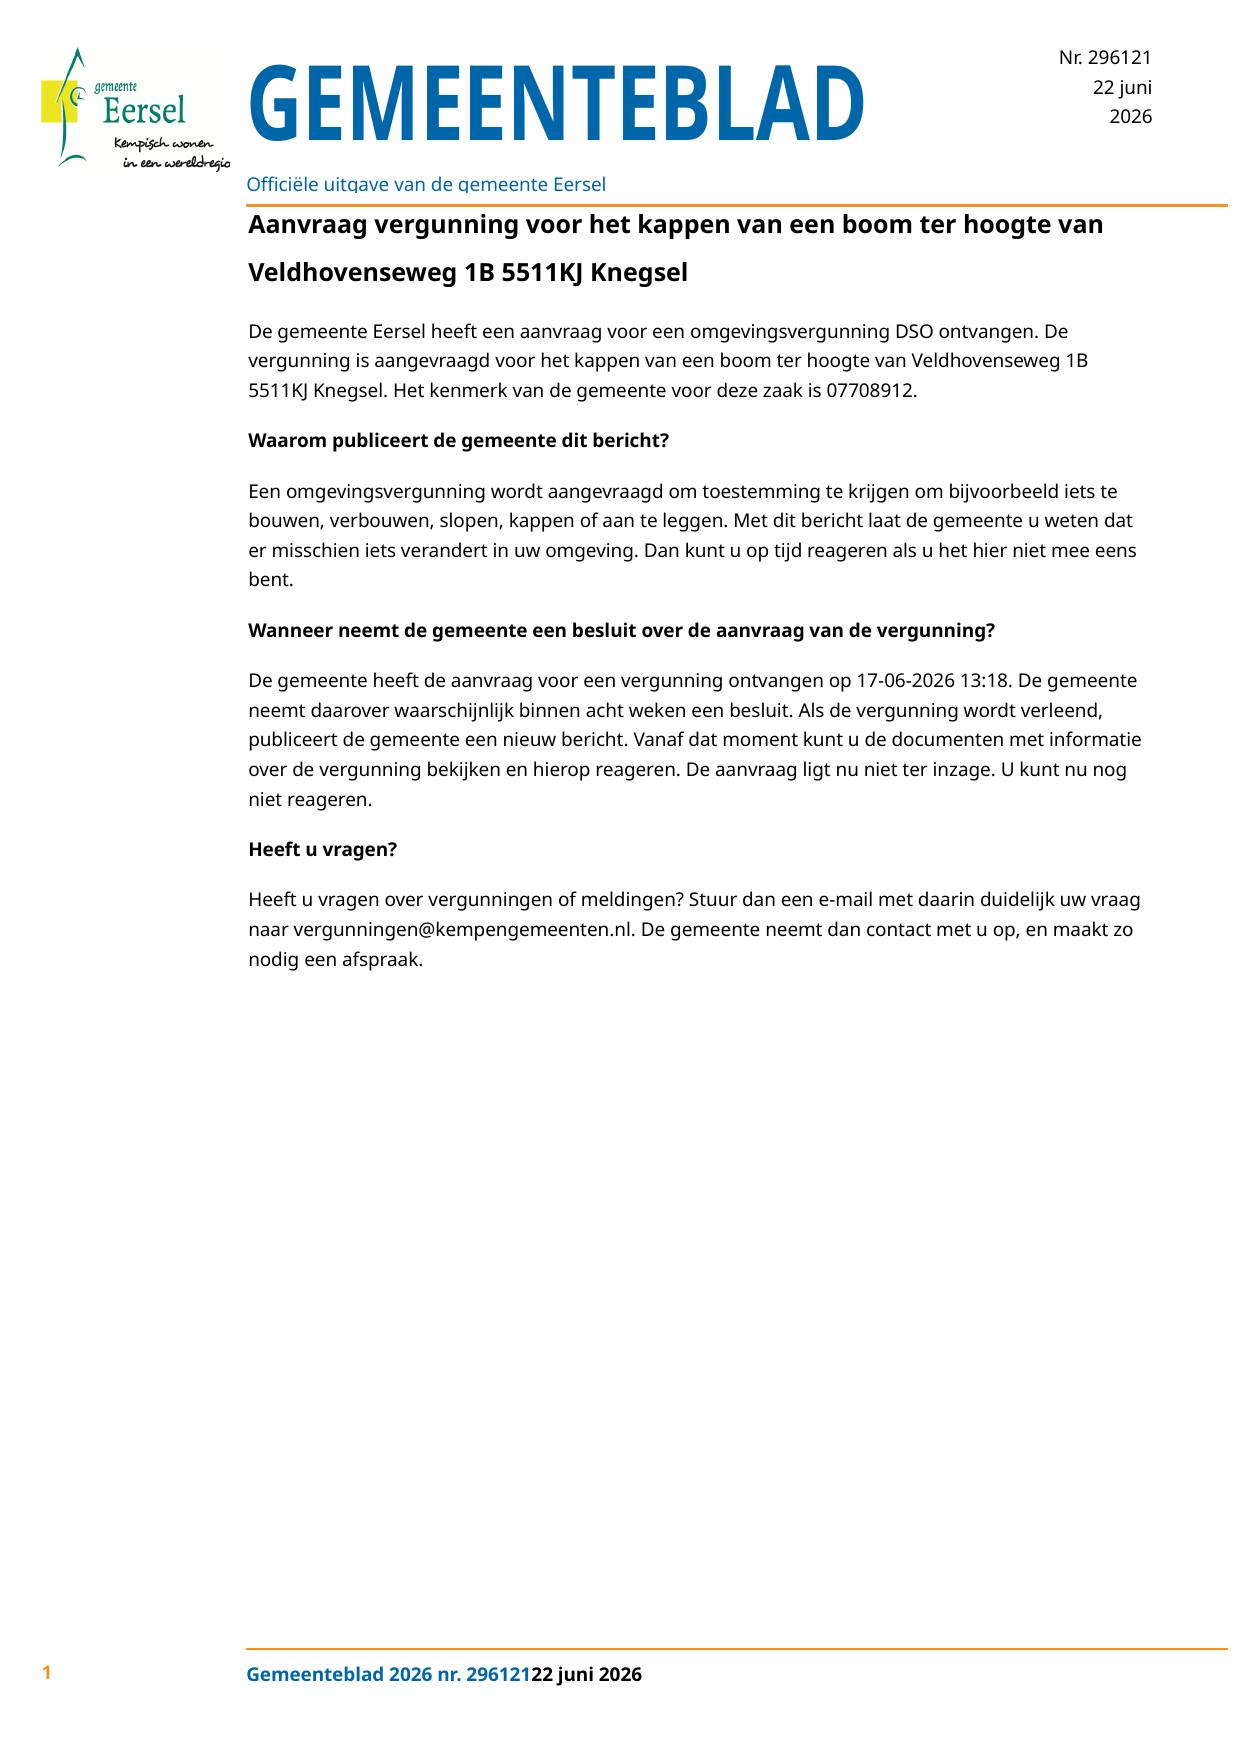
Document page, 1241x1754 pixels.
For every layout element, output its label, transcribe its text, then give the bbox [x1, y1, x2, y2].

text De gemeente Eersel heeft een aanvraag voor een omgevingsvergunning DSO ontvangen. De vergunning is aangevraagd voor het kappen van een boom ter hoogte van Veldhovenseweg 1B 5511KJ Knegsel. Het kenmerk van de gemeente voor deze zaak is 07708912. [248, 318, 1152, 403]
text Heeft u vragen? [248, 836, 1152, 862]
text Heeft u vragen over vergunningen of meldingen? Stuur dan een e-mail met daarin duidelijk uw vraag naar vergunningen@kempengemeenten.nl. De gemeente neemt dan contact met u op, en maakt zo nodig een afspraak. [248, 887, 1152, 972]
text Waarom publiceert de gemeente dit bericht? [248, 427, 1152, 453]
text Wanneer neemt de gemeente een besluit over de aanvraag van de vergunning? [248, 617, 1152, 643]
text Aanvraag vergunning voor het kappen van een boom ter hoogte van Veldhovenseweg 1B 5511KJ Knegsel [248, 207, 1152, 288]
picture [41, 47, 231, 172]
text Een omgevingsvergunning wordt aangevraagd om toestemming te krijgen om bijvoorbeeld iets te bouwen, verbouwen, slopen, kappen of aan te leggen. Met dit bericht laat de gemeente u weten dat er misschien iets verandert in uw omgeving. Dan kunt u op tijd reageren als u het hier niet mee eens bent. [248, 478, 1152, 592]
text De gemeente heeft de aanvraag voor een vergunning ontvangen op 17-06-2026 13:18. De gemeente neemt daarover waarschijnlijk binnen acht weken een besluit. Als de vergunning wordt verleend, publiceert de gemeente een nieuw bericht. Vanaf dat moment kunt u de documenten met informatie over de vergunning bekijken en hierop reageren. De aanvraag ligt nu niet ter inzage. U kunt nu nog niet reageren. [248, 667, 1152, 812]
